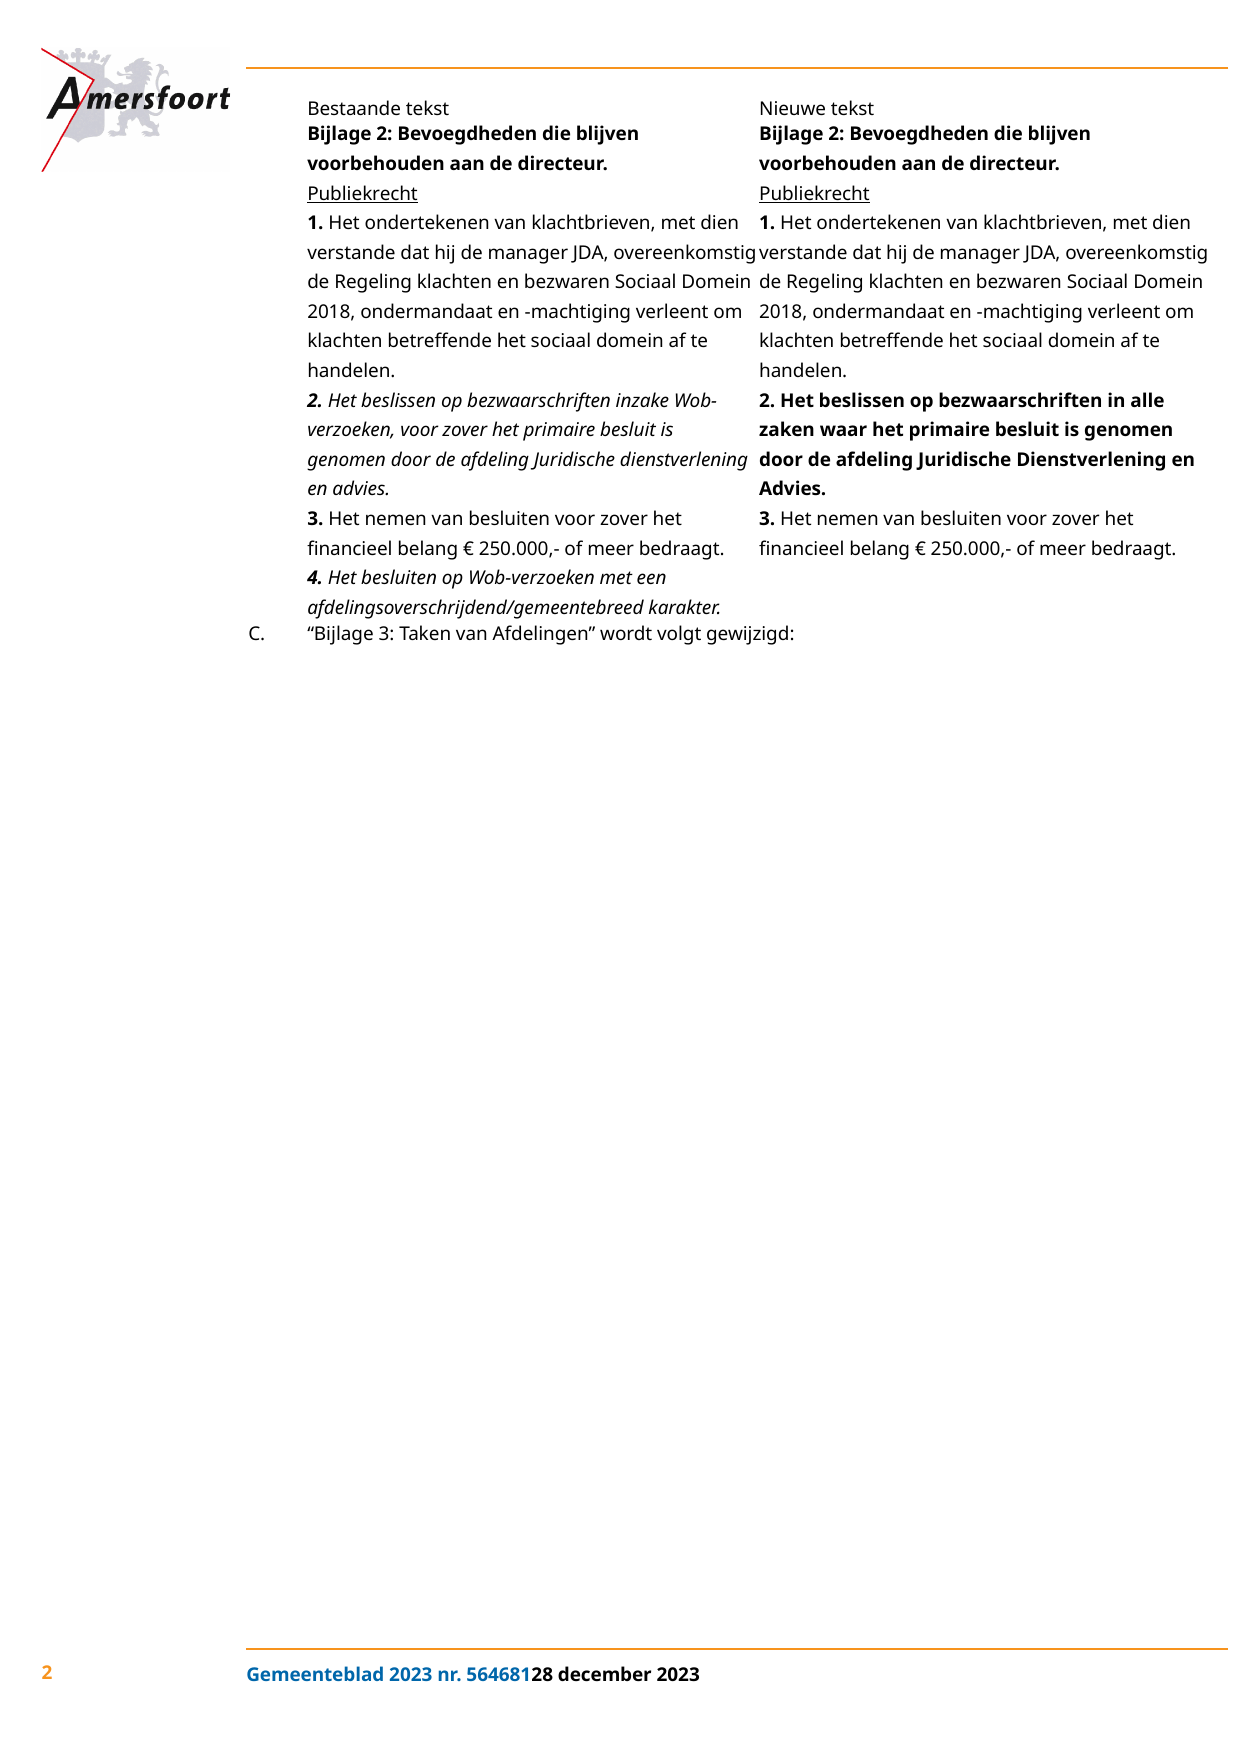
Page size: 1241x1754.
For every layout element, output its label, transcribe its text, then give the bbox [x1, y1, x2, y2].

table_cell Bijlage 2: Bevoegdheden die blijven voorbehouden aan de directeur. Publiekrecht 1. Het ondertekenen van klachtbrieven, met dien verstande dat hij de manager JDA, overeenkomstig de Regeling klachten en bezwaren Sociaal Domein 2018, ondermandaat en -machtiging verleent om klachten betreffende het sociaal domein af te handelen. 2. Het beslissen op bezwaarschriften in alle zaken waar het primaire besluit is genomen door de afdeling Juridische Dienstverlening en Advies. 3. Het nemen van besluiten voor zover het financieel belang € 250.000,- of meer bedraagt. [759, 121, 1211, 620]
table_cell Bijlage 2: Bevoegdheden die blijven voorbehouden aan de directeur. Publiekrecht 1. Het ondertekenen van klachtbrieven, met dien verstande dat hij de manager JDA, overeenkomstig de Regeling klachten en bezwaren Sociaal Domein 2018, ondermandaat en -machtiging verleent om klachten betreffende het sociaal domein af te handelen. 2. Het beslissen op bezwaarschriften inzake Wob-verzoeken, voor zover het primaire besluit is genomen door de afdeling Juridische dienstverlening en advies. 3. Het nemen van besluiten voor zover het financieel belang € 250.000,- of meer bedraagt. 4. Het besluiten op Wob-verzoeken met een afdelingsoverschrijdend/gemeentebreed karakter. [307, 121, 759, 620]
table_header Bestaande tekst [307, 95, 759, 121]
list “Bijlage 3: Taken van Afdelingen” wordt volgt gewijzigd: [248, 620, 1152, 646]
table_header Nieuwe tekst [759, 95, 1211, 121]
picture [41, 47, 231, 172]
